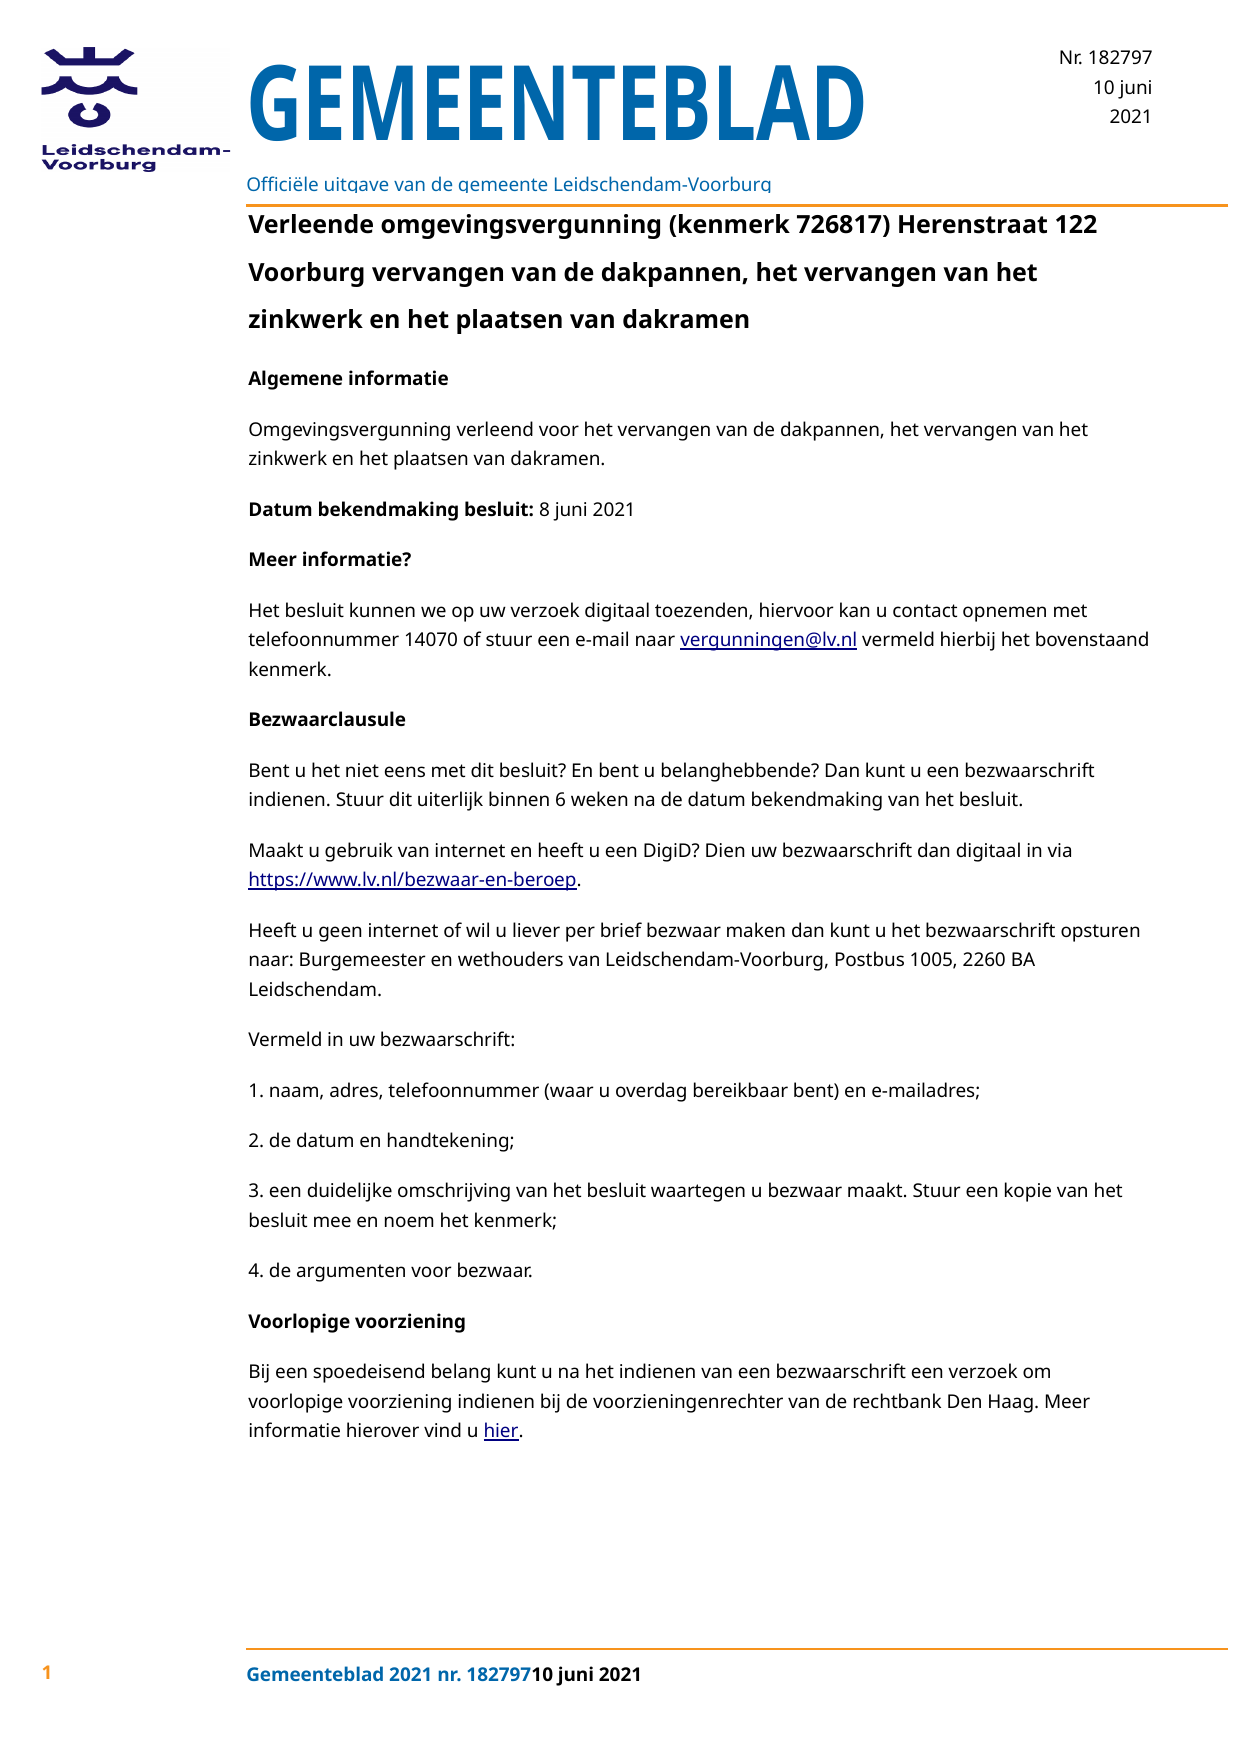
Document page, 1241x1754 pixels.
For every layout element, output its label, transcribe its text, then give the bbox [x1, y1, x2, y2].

text 1. naam, adres, telefoonnummer (waar u overdag bereikbaar bent) en e-mailadres; [248, 1077, 1152, 1102]
text Datum bekendmaking besluit: 8 juni 2021 [248, 496, 1152, 522]
text Heeft u geen internet of wil u liever per brief bezwaar maken dan kunt u het bezwaarschrift opsturen naar: Burgemeester en wethouders van Leidschendam-Voorburg, Postbus 1005, 2260 BA Leidschendam. [248, 917, 1152, 1002]
text Voorlopige voorziening [248, 1308, 1152, 1334]
text 3. een duidelijke omschrijving van het besluit waartegen u bezwaar maakt. Stuur een kopie van het besluit mee en noem het kenmerk; [248, 1178, 1152, 1233]
text 4. de argumenten voor bezwaar. [248, 1258, 1152, 1283]
text 2. de datum en handtekening; [248, 1127, 1152, 1153]
text Verleende omgevingsvergunning (kenmerk 726817) Herenstraat 122 Voorburg vervangen van de dakpannen, het vervangen van het zinkwerk en het plaatsen van dakramen [248, 207, 1152, 336]
text Bezwaarclausule [248, 706, 1152, 732]
text Bent u het niet eens met dit besluit? En bent u belanghebbende? Dan kunt u een bezwaarschrift indienen. Stuur dit uiterlijk binnen 6 weken na de datum bekendmaking van het besluit. [248, 757, 1152, 812]
text Maakt u gebruik van internet en heeft u een DigiD? Dien uw bezwaarschrift dan digitaal in via https://www.lv.nl/bezwaar-en-beroep. [248, 837, 1152, 892]
text Omgevingsvergunning verleend voor het vervangen van de dakpannen, het vervangen van het zinkwerk en het plaatsen van dakramen. [248, 416, 1152, 471]
text Het besluit kunnen we op uw verzoek digitaal toezenden, hiervoor kan u contact opnemen met telefoonnummer 14070 of stuur een e-mail naar vergunningen@lv.nl vermeld hierbij het bovenstaand kenmerk. [248, 597, 1152, 682]
text Vermeld in uw bezwaarschrift: [248, 1026, 1152, 1052]
picture [41, 47, 231, 172]
text Bij een spoedeisend belang kunt u na het indienen van een bezwaarschrift een verzoek om voorlopige voorziening indienen bij de voorzieningenrechter van de rechtbank Den Haag. Meer informatie hierover vind u hier. [248, 1358, 1152, 1443]
text Algemene informatie [248, 366, 1152, 391]
text Meer informatie? [248, 546, 1152, 572]
